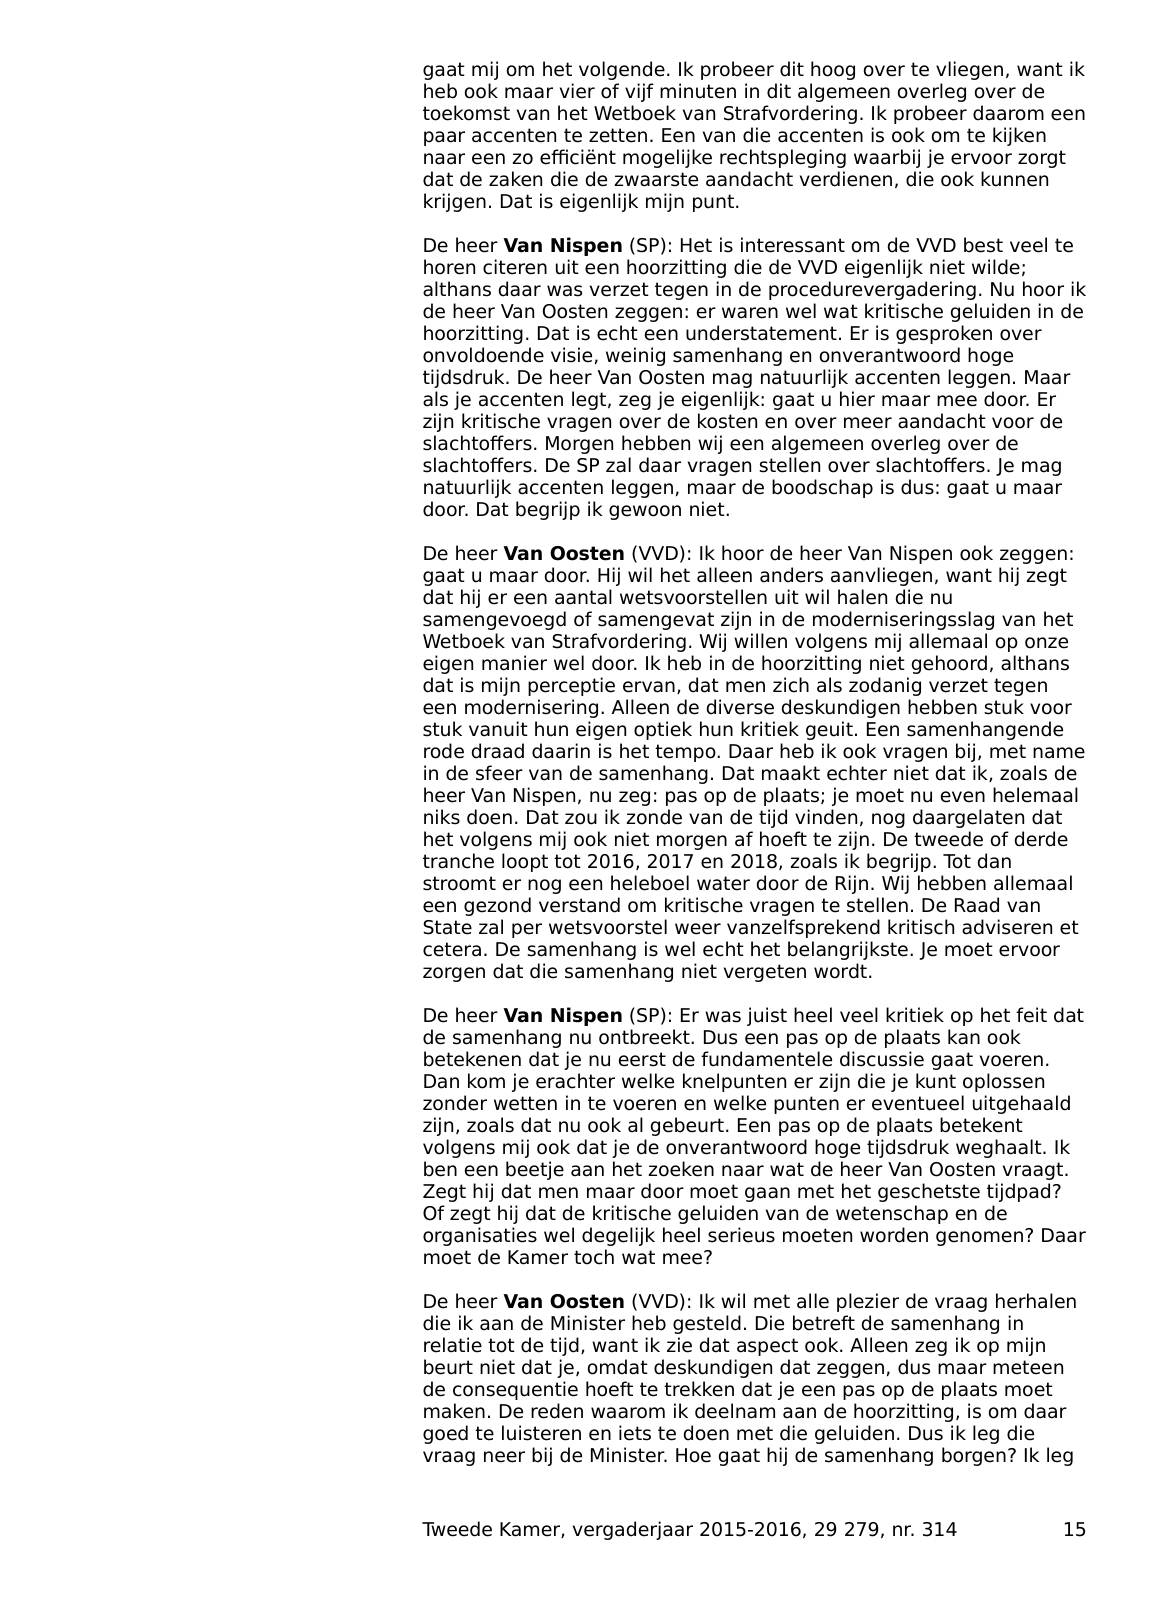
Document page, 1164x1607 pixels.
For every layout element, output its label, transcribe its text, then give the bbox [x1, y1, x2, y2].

text De heer Van Nispen (SP): Er was juist heel veel kritiek op het feit dat de samenhang nu ontbreekt. Dus een pas op de plaats kan ook betekenen dat je nu eerst de fundamentele discussie gaat voeren. Dan kom je erachter welke knelpunten er zijn die je kunt oplossen zonder wetten in te voeren en welke punten er eventueel uitgehaald zijn, zoals dat nu ook al gebeurt. Een pas op de plaats betekent volgens mij ook dat je de onverantwoord hoge tijdsdruk weghaalt. Ik ben een beetje aan het zoeken naar wat de heer Van Oosten vraagt. Zegt hij dat men maar door moet gaan met het geschetste tijdpad? Of zegt hij dat de kritische geluiden van de wetenschap en de organisaties wel degelijk heel serieus moeten worden genomen? Daar moet de Kamer toch wat mee? [422, 1005, 1087, 1268]
text De heer Van Oosten (VVD): Ik hoor de heer Van Nispen ook zeggen: gaat u maar door. Hij wil het alleen anders aanvliegen, want hij zegt dat hij er een aantal wetsvoorstellen uit wil halen die nu samengevoegd of samengevat zijn in de moderniseringsslag van het Wetboek van Strafvordering. Wij willen volgens mij allemaal op onze eigen manier wel door. Ik heb in de hoorzitting niet gehoord, althans dat is mijn perceptie ervan, dat men zich als zodanig verzet tegen een modernisering. Alleen de diverse deskundigen hebben stuk voor stuk vanuit hun eigen optiek hun kritiek geuit. Een samenhangende rode draad daarin is het tempo. Daar heb ik ook vragen bij, met name in de sfeer van de samenhang. Dat maakt echter niet dat ik, zoals de heer Van Nispen, nu zeg: pas op de plaats; je moet nu even helemaal niks doen. Dat zou ik zonde van de tijd vinden, nog daargelaten dat het volgens mij ook niet morgen af hoeft te zijn. De tweede of derde tranche loopt tot 2016, 2017 en 2018, zoals ik begrijp. Tot dan stroomt er nog een heleboel water door de Rijn. Wij hebben allemaal een gezond verstand om kritische vragen te stellen. De Raad van State zal per wetsvoorstel weer vanzelfsprekend kritisch adviseren et cetera. De samenhang is wel echt het belangrijkste. Je moet ervoor zorgen dat die samenhang niet vergeten wordt. [422, 543, 1087, 983]
text De heer Van Nispen (SP): Het is interessant om de VVD best veel te horen citeren uit een hoorzitting die de VVD eigenlijk niet wilde; althans daar was verzet tegen in de procedurevergadering. Nu hoor ik de heer Van Oosten zeggen: er waren wel wat kritische geluiden in de hoorzitting. Dat is echt een understatement. Er is gesproken over onvoldoende visie, weinig samenhang en onverantwoord hoge tijdsdruk. De heer Van Oosten mag natuurlijk accenten leggen. Maar als je accenten legt, zeg je eigenlijk: gaat u hier maar mee door. Er zijn kritische vragen over de kosten en over meer aandacht voor de slachtoffers. Morgen hebben wij een algemeen overleg over de slachtoffers. De SP zal daar vragen stellen over slachtoffers. Je mag natuurlijk accenten leggen, maar de boodschap is dus: gaat u maar door. Dat begrijp ik gewoon niet. [422, 235, 1087, 521]
text De heer Van Oosten (VVD): Ik wil met alle plezier de vraag herhalen die ik aan de Minister heb gesteld. Die betreft de samenhang in relatie tot de tijd, want ik zie dat aspect ook. Alleen zeg ik op mijn beurt niet dat je, omdat deskundigen dat zeggen, dus maar meteen de consequentie hoeft te trekken dat je een pas op de plaats moet maken. De reden waarom ik deelnam aan de hoorzitting, is om daar goed te luisteren en iets te doen met die geluiden. Dus ik leg die vraag neer bij de Minister. Hoe gaat hij de samenhang borgen? Ik leg [422, 1291, 1087, 1467]
text gaat mij om het volgende. Ik probeer dit hoog over te vliegen, want ik heb ook maar vier of vijf minuten in dit algemeen overleg over de toekomst van het Wetboek van Strafvordering. Ik probeer daarom een paar accenten te zetten. Een van die accenten is ook om te kijken naar een zo efficiënt mogelijke rechtspleging waarbij je ervoor zorgt dat de zaken die de zwaarste aandacht verdienen, die ook kunnen krijgen. Dat is eigenlijk mijn punt. [422, 59, 1087, 213]
